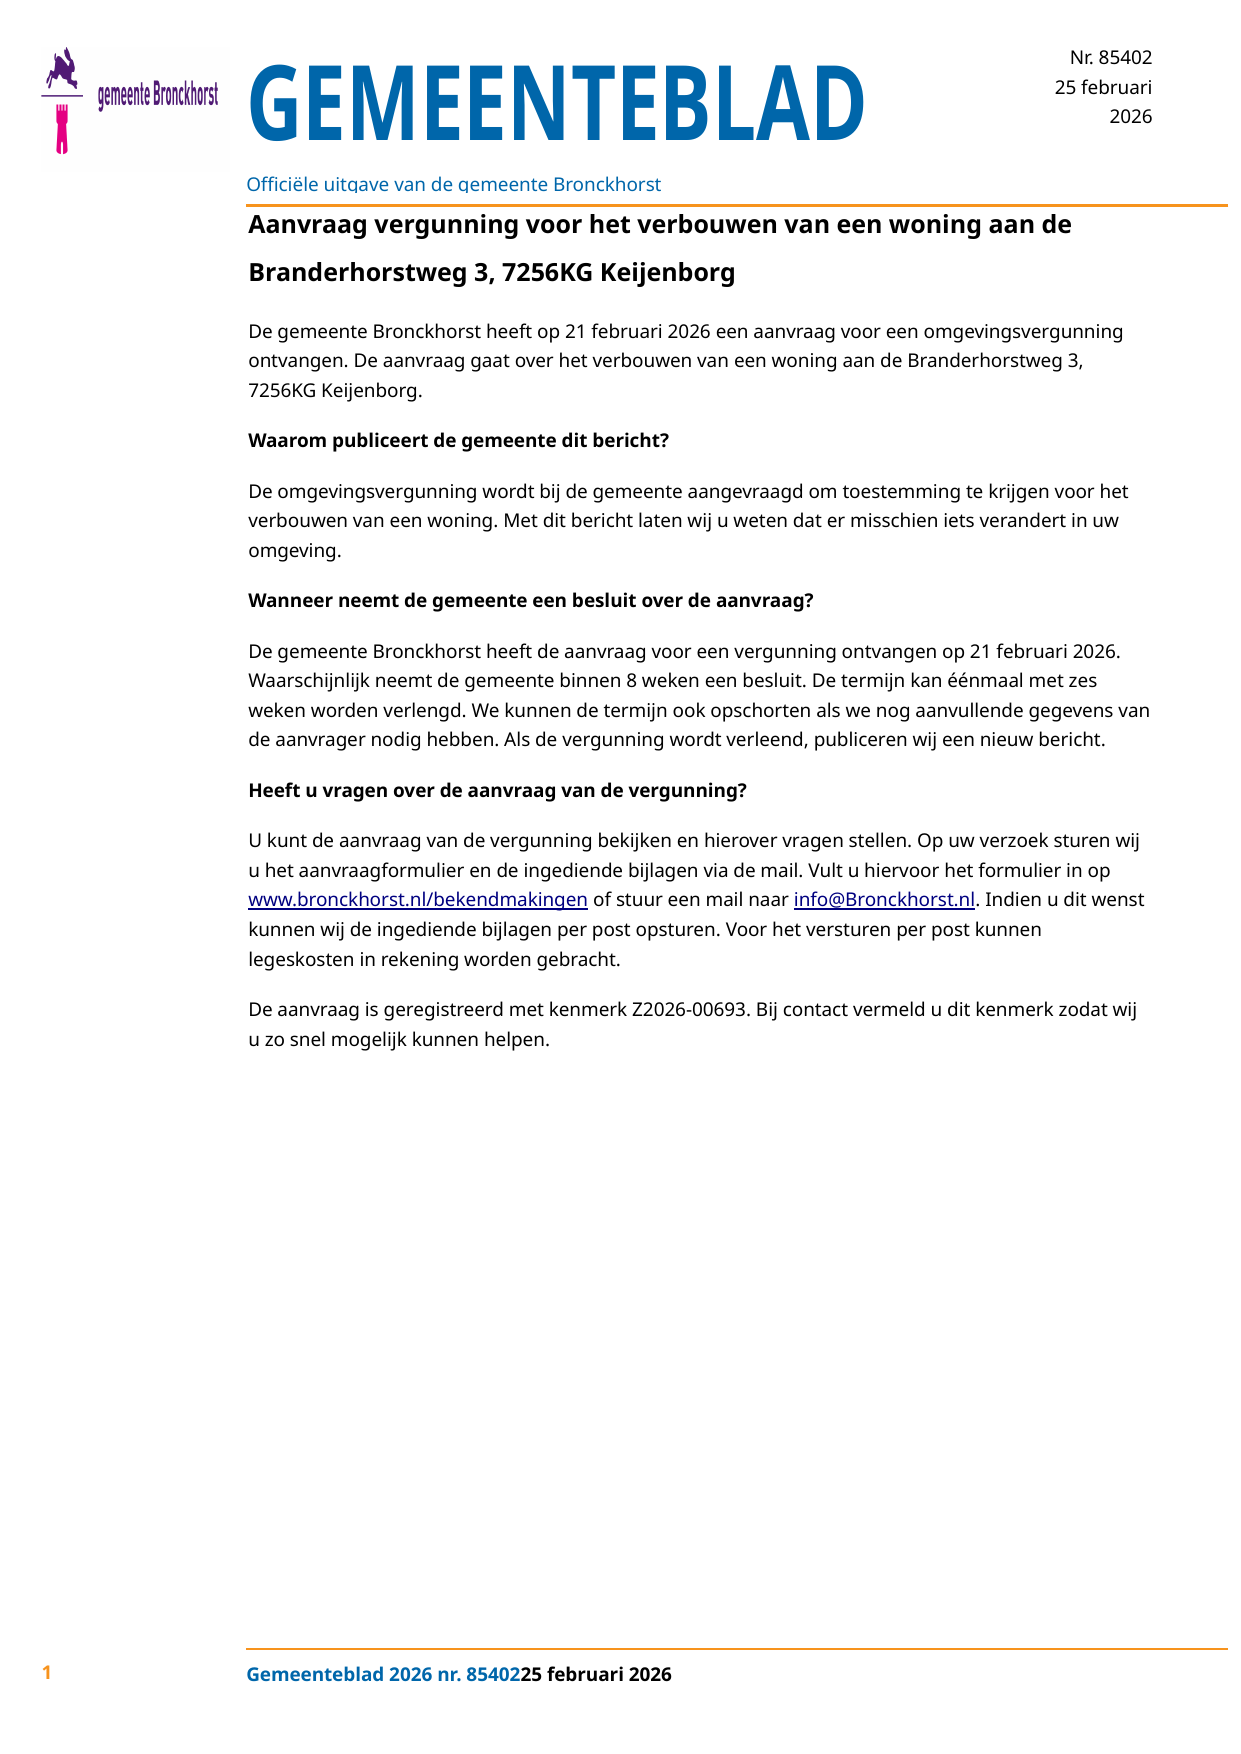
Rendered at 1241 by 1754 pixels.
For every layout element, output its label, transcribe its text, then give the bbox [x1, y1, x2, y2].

text De omgevingsvergunning wordt bij de gemeente aangevraagd om toestemming te krijgen voor het verbouwen van een woning. Met dit bericht laten wij u weten dat er misschien iets verandert in uw omgeving. [248, 478, 1152, 563]
text Wanneer neemt de gemeente een besluit over de aanvraag? [248, 587, 1152, 613]
text Aanvraag vergunning voor het verbouwen van een woning aan de Branderhorstweg 3, 7256KG Keijenborg [248, 207, 1152, 288]
text Waarom publiceert de gemeente dit bericht? [248, 427, 1152, 453]
text De gemeente Bronckhorst heeft de aanvraag voor een vergunning ontvangen op 21 februari 2026. Waarschijnlijk neemt de gemeente binnen 8 weken een besluit. De termijn kan éénmaal met zes weken worden verlengd. We kunnen de termijn ook opschorten als we nog aanvullende gegevens van de aanvrager nodig hebben. Als de vergunning wordt verleend, publiceren wij een nieuw bericht. [248, 638, 1152, 752]
text U kunt de aanvraag van de vergunning bekijken en hierover vragen stellen. Op uw verzoek sturen wij u het aanvraagformulier en de ingediende bijlagen via de mail. Vult u hiervoor het formulier in op www.bronckhorst.nl/bekendmakingen of stuur een mail naar info@Bronckhorst.nl. Indien u dit wenst kunnen wij de ingediende bijlagen per post opsturen. Voor het versturen per post kunnen legeskosten in rekening worden gebracht. [248, 827, 1152, 972]
text De gemeente Bronckhorst heeft op 21 februari 2026 een aanvraag voor een omgevingsvergunning ontvangen. De aanvraag gaat over het verbouwen van een woning aan de Branderhorstweg 3, 7256KG Keijenborg. [248, 318, 1152, 403]
picture [41, 47, 231, 172]
text De aanvraag is geregistreerd met kenmerk Z2026-00693. Bij contact vermeld u dit kenmerk zodat wij u zo snel mogelijk kunnen helpen. [248, 996, 1152, 1052]
text Heeft u vragen over de aanvraag van de vergunning? [248, 777, 1152, 803]
